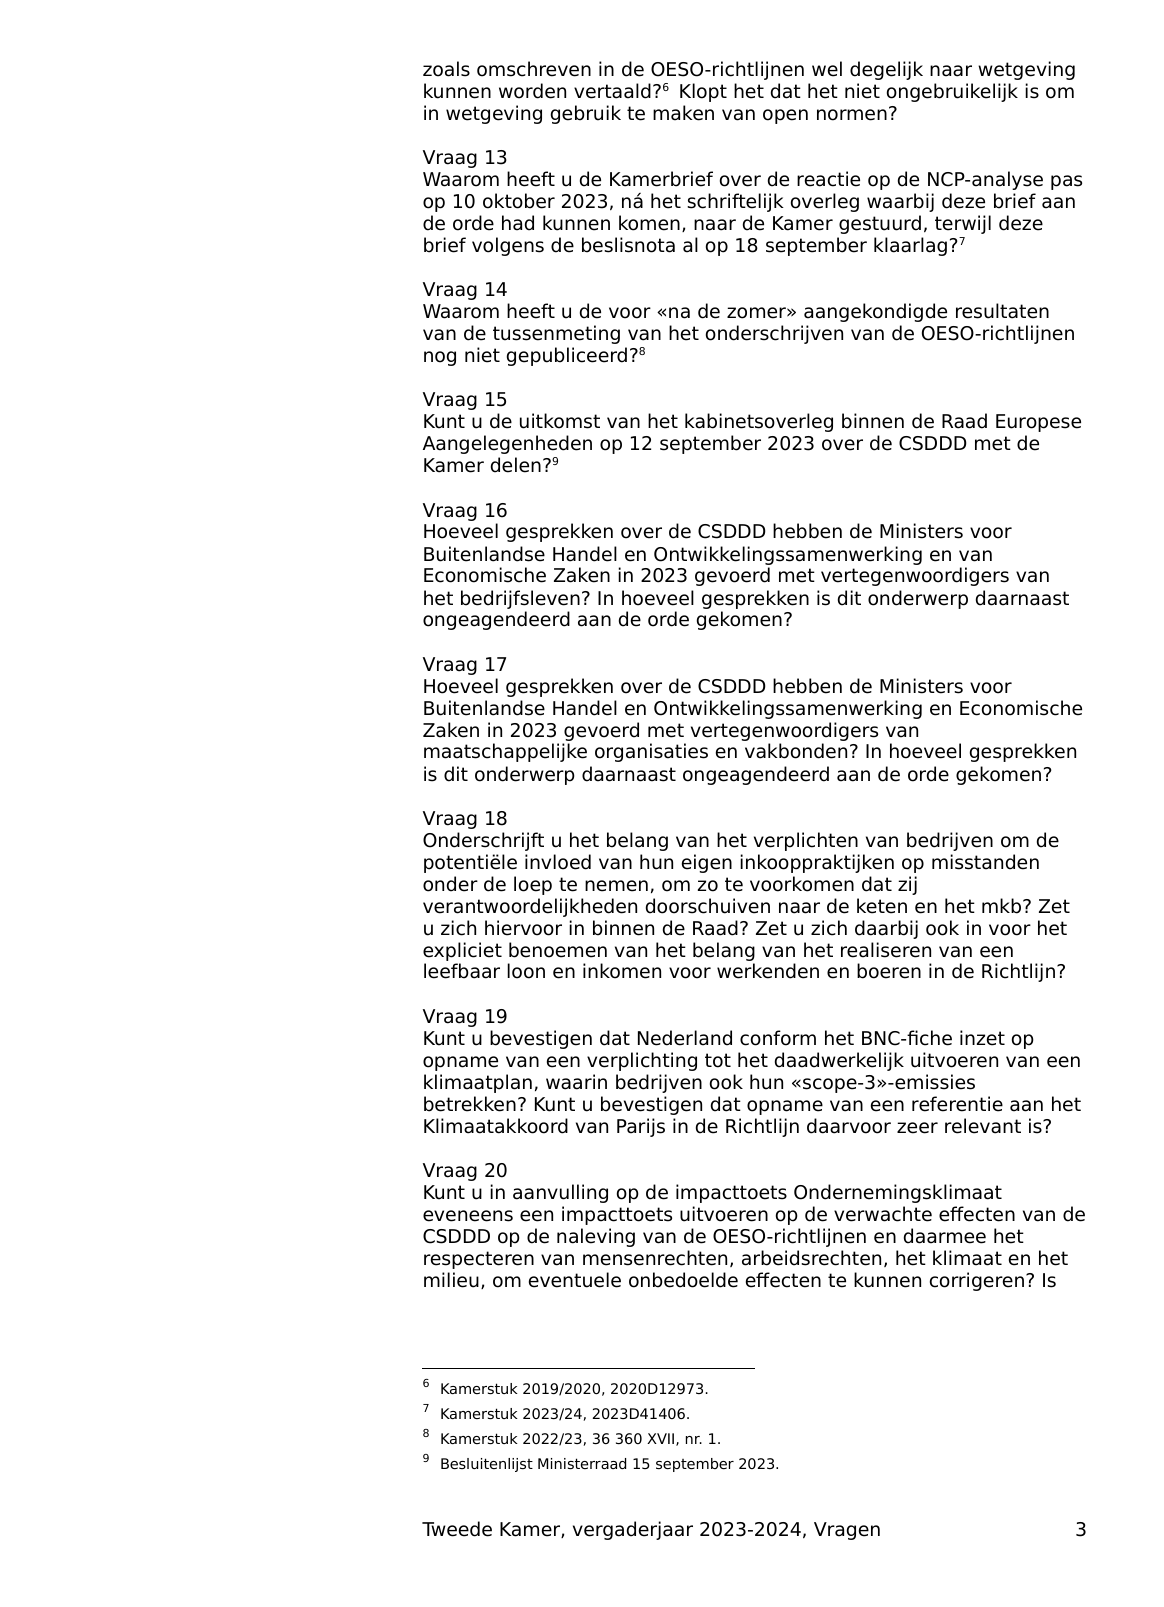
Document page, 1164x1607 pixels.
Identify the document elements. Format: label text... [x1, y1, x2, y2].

text Besluitenlijst Ministerraad 15 september 2023. [422, 1452, 1087, 1474]
text Kunt u bevestigen dat Nederland conform het BNC-fiche inzet op opname van een verplichting tot het daadwerkelijk uitvoeren van een klimaatplan, waarin bedrijven ook hun «scope-3»-emissies betrekken? Kunt u bevestigen dat opname van een referentie aan het Klimaatakkoord van Parijs in de Richtlijn daarvoor zeer relevant is? [422, 1028, 1087, 1137]
text Hoeveel gesprekken over de CSDDD hebben de Ministers voor Buitenlandse Handel en Ontwikkelingssamenwerking en van Economische Zaken in 2023 gevoerd met vertegenwoordigers van het bedrijfsleven? In hoeveel gesprekken is dit onderwerp daarnaast ongeagendeerd aan de orde gekomen? [422, 521, 1087, 631]
text Vraag 16 [422, 499, 1087, 521]
text Vraag 14 [422, 279, 1087, 301]
text Vraag 17 [422, 653, 1087, 676]
text Kunt u de uitkomst van het kabinetsoverleg binnen de Raad Europese Aangelegenheden op 12 september 2023 over de CSDDD met de Kamer delen? [422, 411, 1087, 477]
text Kamerstuk 2023/24, 2023D41406. [422, 1402, 1087, 1424]
text Kamerstuk 2019/2020, 2020D12973. [422, 1377, 1087, 1399]
text Kamerstuk 2022/23, 36 360 XVII, nr. 1. [422, 1427, 1087, 1449]
text Hoeveel gesprekken over de CSDDD hebben de Ministers voor Buitenlandse Handel en Ontwikkelingssamenwerking en Economische Zaken in 2023 gevoerd met vertegenwoordigers van maatschappelijke organisaties en vakbonden? In hoeveel gesprekken is dit onderwerp daarnaast ongeagendeerd aan de orde gekomen? [422, 676, 1087, 785]
text zoals omschreven in de OESO-richtlijnen wel degelijk naar wetgeving kunnen worden vertaald? Klopt het dat het niet ongebruikelijk is om in wetgeving gebruik te maken van open normen? [422, 59, 1087, 125]
text Waarom heeft u de voor «na de zomer» aangekondigde resultaten van de tussenmeting van het onderschrijven van de OESO-richtlijnen nog niet gepubliceerd? [422, 301, 1087, 367]
text Vraag 15 [422, 389, 1087, 411]
text Onderschrijft u het belang van het verplichten van bedrijven om de potentiële invloed van hun eigen inkooppraktijken op misstanden onder de loep te nemen, om zo te voorkomen dat zij verantwoordelijkheden doorschuiven naar de keten en het mkb? Zet u zich hiervoor in binnen de Raad? Zet u zich daarbij ook in voor het expliciet benoemen van het belang van het realiseren van een leefbaar loon en inkomen voor werkenden en boeren in de Richtlijn? [422, 829, 1087, 983]
text Vraag 18 [422, 808, 1087, 829]
text Vraag 20 [422, 1160, 1087, 1182]
text Waarom heeft u de Kamerbrief over de reactie op de NCP-analyse pas op 10 oktober 2023, ná het schriftelijk overleg waarbij deze brief aan de orde had kunnen komen, naar de Kamer gestuurd, terwijl deze brief volgens de beslisnota al op 18 september klaarlag? [422, 169, 1087, 257]
text Kunt u in aanvulling op de impacttoets Ondernemingsklimaat eveneens een impacttoets uitvoeren op de verwachte effecten van de CSDDD op de naleving van de OESO-richtlijnen en daarmee het respecteren van mensenrechten, arbeidsrechten, het klimaat en het milieu, om eventuele onbedoelde effecten te kunnen corrigeren? Is [422, 1182, 1087, 1292]
text Vraag 19 [422, 1006, 1087, 1028]
text Vraag 13 [422, 147, 1087, 169]
